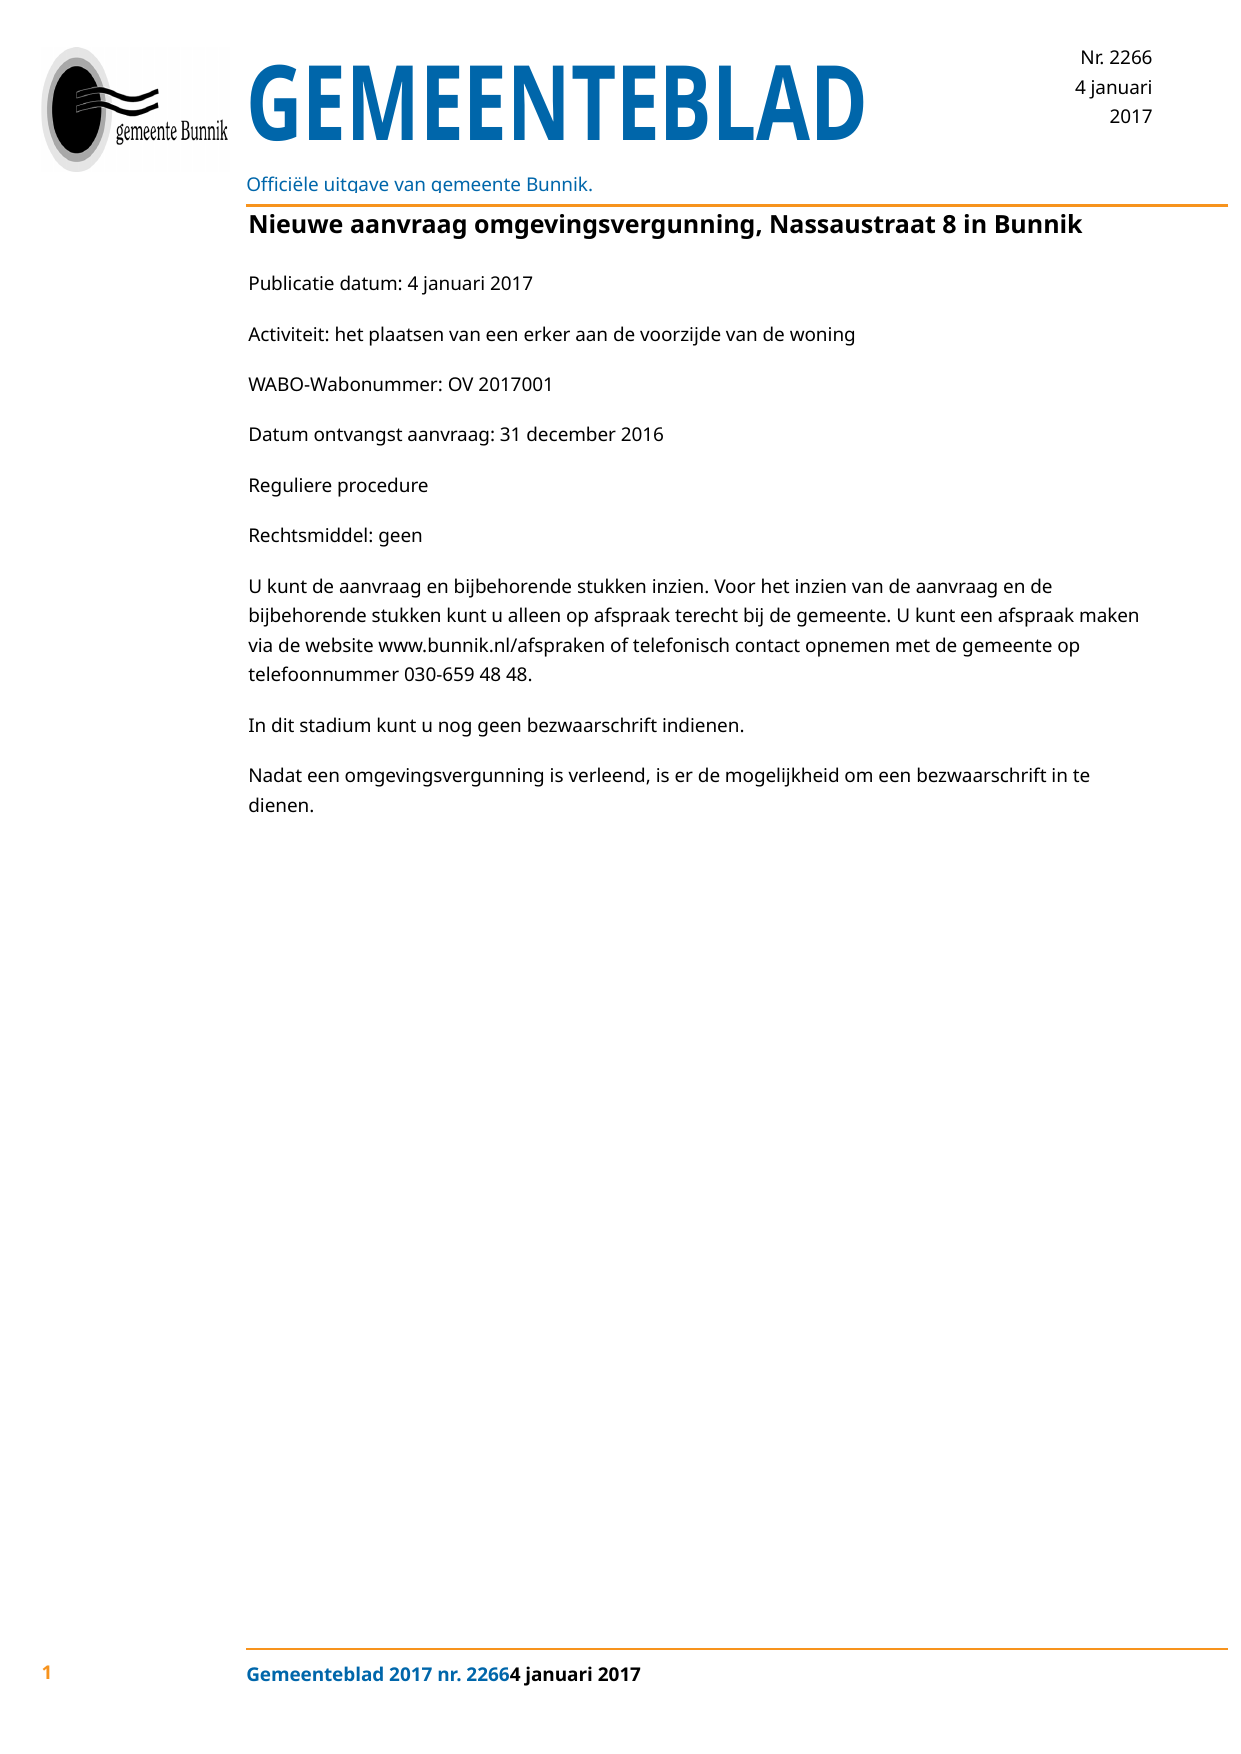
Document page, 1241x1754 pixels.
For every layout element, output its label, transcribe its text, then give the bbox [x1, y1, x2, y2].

text U kunt de aanvraag en bijbehorende stukken inzien. Voor het inzien van de aanvraag en de bijbehorende stukken kunt u alleen op afspraak terecht bij de gemeente. U kunt een afspraak maken via de website www.bunnik.nl/afspraken of telefonisch contact opnemen met de gemeente op telefoonnummer 030-659 48 48. [248, 573, 1152, 687]
text Publicatie datum: 4 januari 2017 [248, 270, 1152, 296]
picture [41, 47, 231, 172]
text Reguliere procedure [248, 472, 1152, 498]
text Rechtsmiddel: geen [248, 522, 1152, 548]
text Nadat een omgevingsvergunning is verleend, is er de mogelijkheid om een bezwaarschrift in te dienen. [248, 762, 1152, 818]
text WABO-Wabonummer: OV 2017001 [248, 371, 1152, 397]
text Activiteit: het plaatsen van een erker aan de voorzijde van de woning [248, 321, 1152, 346]
text Datum ontvangst aanvraag: 31 december 2016 [248, 422, 1152, 447]
text In dit stadium kunt u nog geen bezwaarschrift indienen. [248, 712, 1152, 738]
text Nieuwe aanvraag omgevingsvergunning, Nassaustraat 8 in Bunnik [248, 207, 1152, 241]
